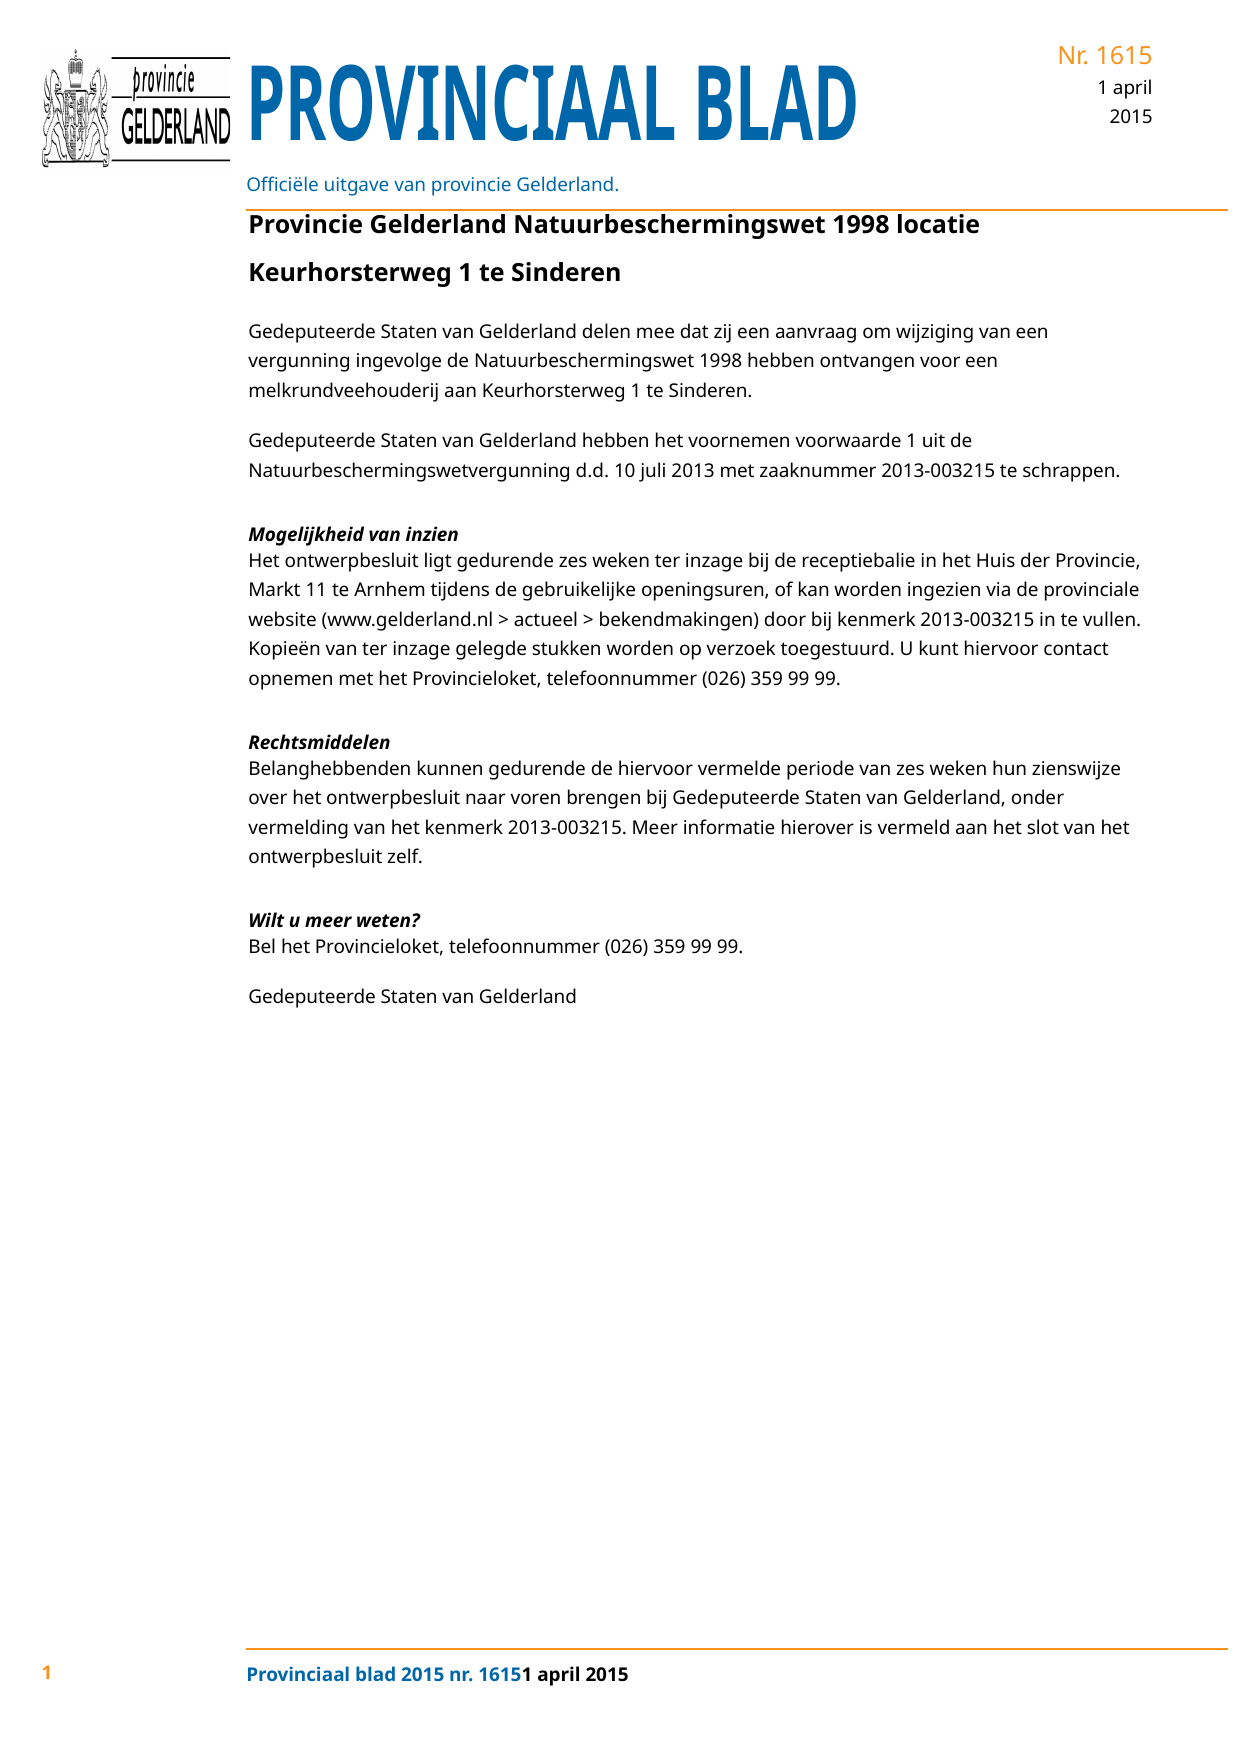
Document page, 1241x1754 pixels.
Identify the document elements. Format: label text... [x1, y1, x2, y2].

text Het ontwerpbesluit ligt gedurende zes weken ter inzage bij de receptiebalie in het Huis der Provincie, Markt 11 te Arnhem tijdens de gebruikelijke openingsuren, of kan worden ingezien via de provinciale website (www.gelderland.nl > actueel > bekendmakingen) door bij kenmerk 2013-003215 in te vullen. Kopieën van ter inzage gelegde stukken worden op verzoek toegestuurd. U kunt hiervoor contact opnemen met het Provincieloket, telefoonnummer (026) 359 99 99. [248, 547, 1152, 691]
text Belanghebbenden kunnen gedurende de hiervoor vermelde periode van zes weken hun zienswijze over het ontwerpbesluit naar voren brengen bij Gedeputeerde Staten van Gelderland, onder vermelding van het kenmerk 2013-003215. Meer informatie hierover is vermeld aan het slot van het ontwerpbesluit zelf. [248, 755, 1152, 869]
text Bel het Provincieloket, telefoonnummer (026) 359 99 99. [248, 933, 1152, 959]
text Provincie Gelderland Natuurbeschermingswet 1998 locatie Keurhorsterweg 1 te Sinderen [248, 211, 1152, 288]
text Rechtsmiddelen [248, 729, 1152, 755]
text Gedeputeerde Staten van Gelderland hebben het voornemen voorwaarde 1 uit de Natuurbeschermingswetvergunning d.d. 10 juli 2013 met zaaknummer 2013-003215 te schrappen. [248, 427, 1152, 483]
text Gedeputeerde Staten van Gelderland [248, 984, 1152, 1009]
text Gedeputeerde Staten van Gelderland delen mee dat zij een aanvraag om wijziging van een vergunning ingevolge de Natuurbeschermingswet 1998 hebben ontvangen voor een melkrundveehouderij aan Keurhorsterweg 1 te Sinderen. [248, 318, 1152, 403]
text Wilt u meer weten? [248, 907, 1152, 933]
picture [41, 47, 231, 172]
text Mogelijkheid van inzien [248, 521, 1152, 547]
